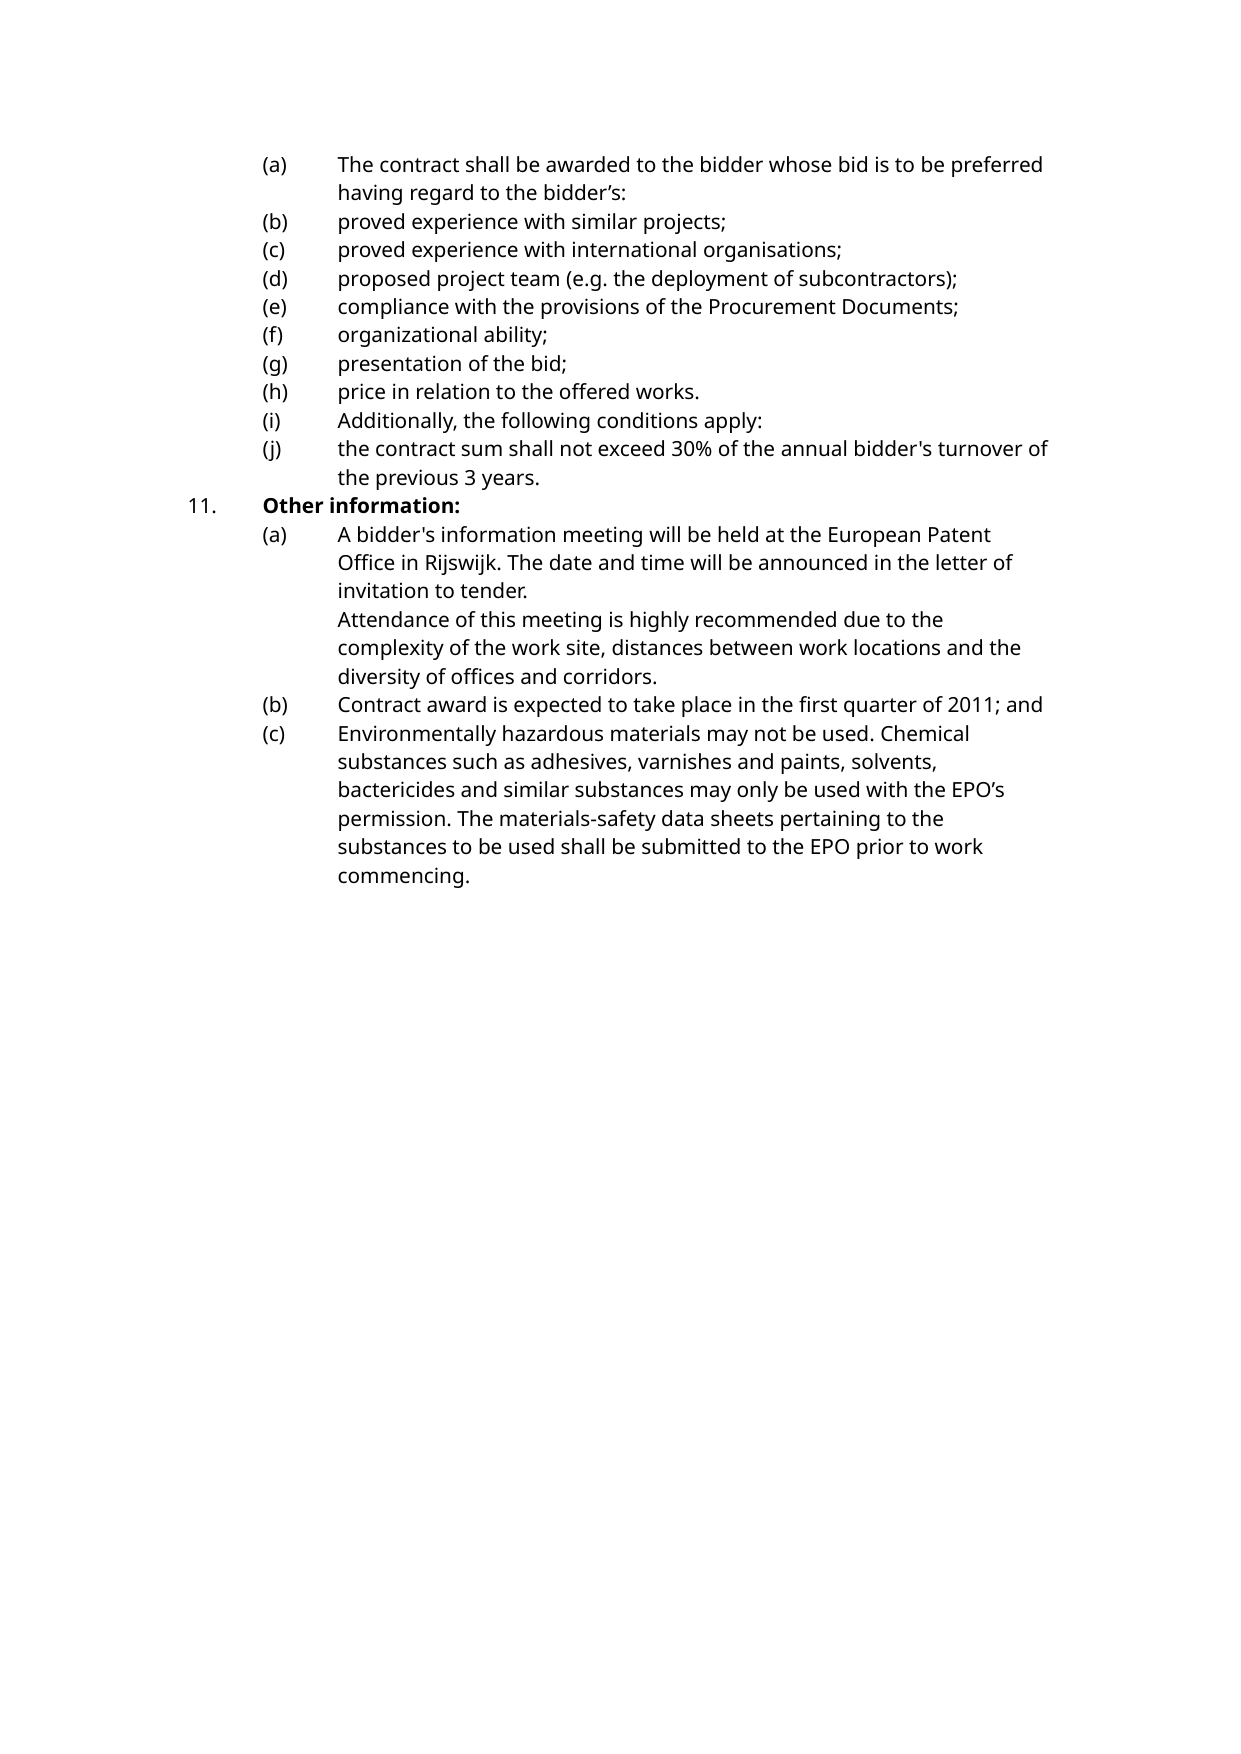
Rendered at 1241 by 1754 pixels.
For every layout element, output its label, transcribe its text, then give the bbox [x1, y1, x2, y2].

list proved experience with international organisations; [262, 235, 1053, 264]
list Environmentally hazardous materials may not be used. Chemical substances such as adhesives, varnishes and paints, solvents, bactericides and similar substances may only be used with the EPO’s permission. The materials-safety data sheets pertaining to the substances to be used shall be submitted to the EPO prior to work commencing. [262, 719, 1053, 889]
list proved experience with similar projects; [262, 207, 1053, 235]
list The contract shall be awarded to the bidder whose bid is to be preferred having regard to the bidder’s: [262, 150, 1053, 207]
list the contract sum shall not exceed 30% of the annual bidder's turnover of the previous 3 years. [262, 434, 1053, 491]
list Attendance of this meeting is highly recommended due to the complexity of the work site, distances between work locations and the diversity of offices and corridors. [262, 605, 1053, 690]
list Contract award is expected to take place in the first quarter of 2011; and [262, 690, 1053, 719]
list presentation of the bid; [262, 349, 1053, 377]
list compliance with the provisions of the Procurement Documents; [262, 292, 1053, 321]
list organizational ability; [262, 321, 1053, 349]
list proposed project team (e.g. the deployment of subcontractors); [262, 264, 1053, 292]
list price in relation to the offered works. [262, 377, 1053, 406]
list Additionally, the following conditions apply: [262, 406, 1053, 434]
list A bidder's information meeting will be held at the European Patent Office in Rijswijk. The date and time will be announced in the letter of invitation to tender. [262, 520, 1053, 605]
list Other information: [187, 491, 1053, 520]
